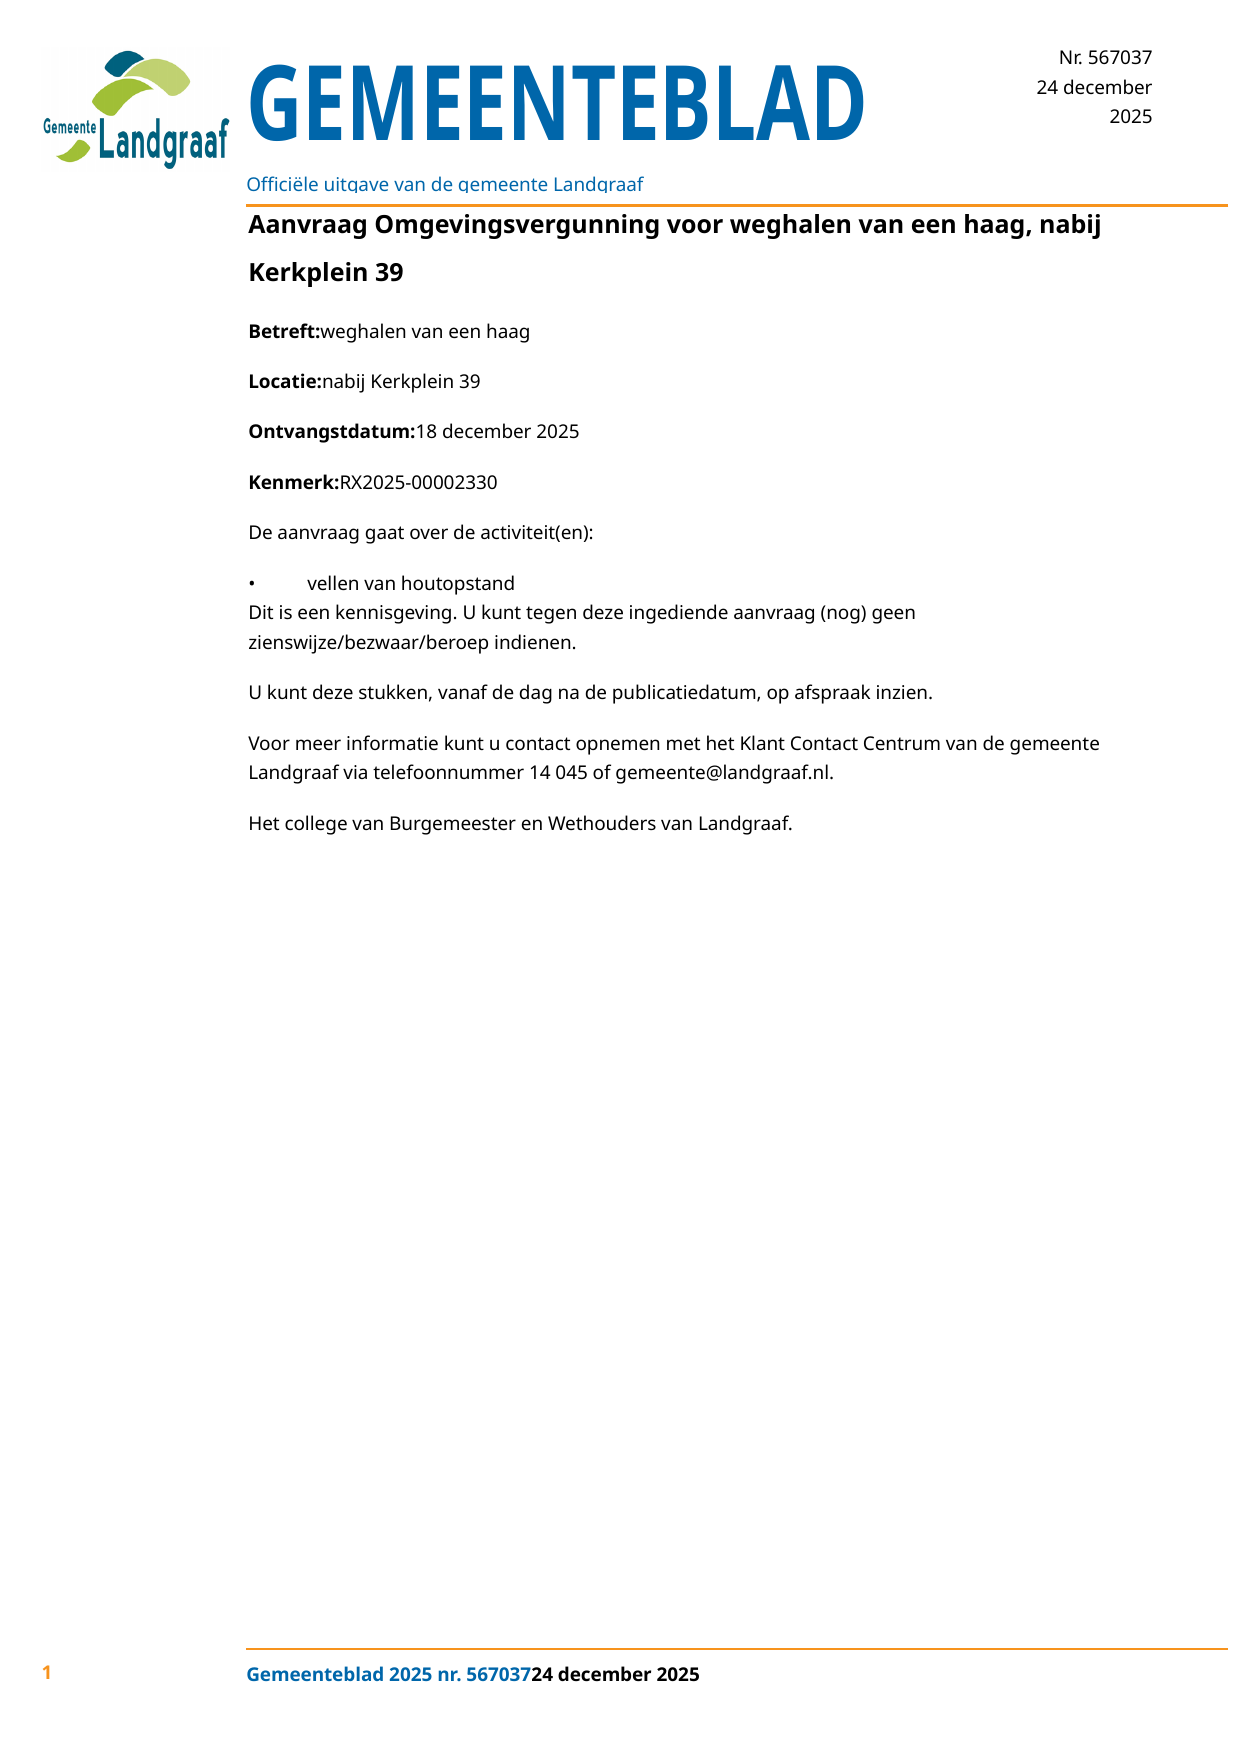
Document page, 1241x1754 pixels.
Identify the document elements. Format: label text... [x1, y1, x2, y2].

text Dit is een kennisgeving. U kunt tegen deze ingediende aanvraag (nog) geen zienswijze/bezwaar/beroep indienen. [248, 599, 1152, 655]
list vellen van houtopstand [248, 570, 1152, 596]
text Voor meer informatie kunt u contact opnemen met het Klant Contact Centrum van de gemeente Landgraaf via telefoonnummer 14 045 of gemeente@landgraaf.nl. [248, 730, 1152, 785]
text Betreft:weghalen van een haag [248, 318, 1152, 344]
text De aanvraag gaat over de activiteit(en): [248, 519, 1152, 545]
text U kunt deze stukken, vanaf de dag na de publicatiedatum, op afspraak inzien. [248, 679, 1152, 705]
text Het college van Burgemeester en Wethouders van Landgraaf. [248, 810, 1152, 836]
text Kenmerk:RX2025-00002330 [248, 469, 1152, 495]
text Aanvraag Omgevingsvergunning voor weghalen van een haag, nabij Kerkplein 39 [248, 207, 1152, 288]
picture [41, 47, 231, 172]
text Locatie:nabij Kerkplein 39 [248, 368, 1152, 394]
text Ontvangstdatum:18 december 2025 [248, 419, 1152, 444]
